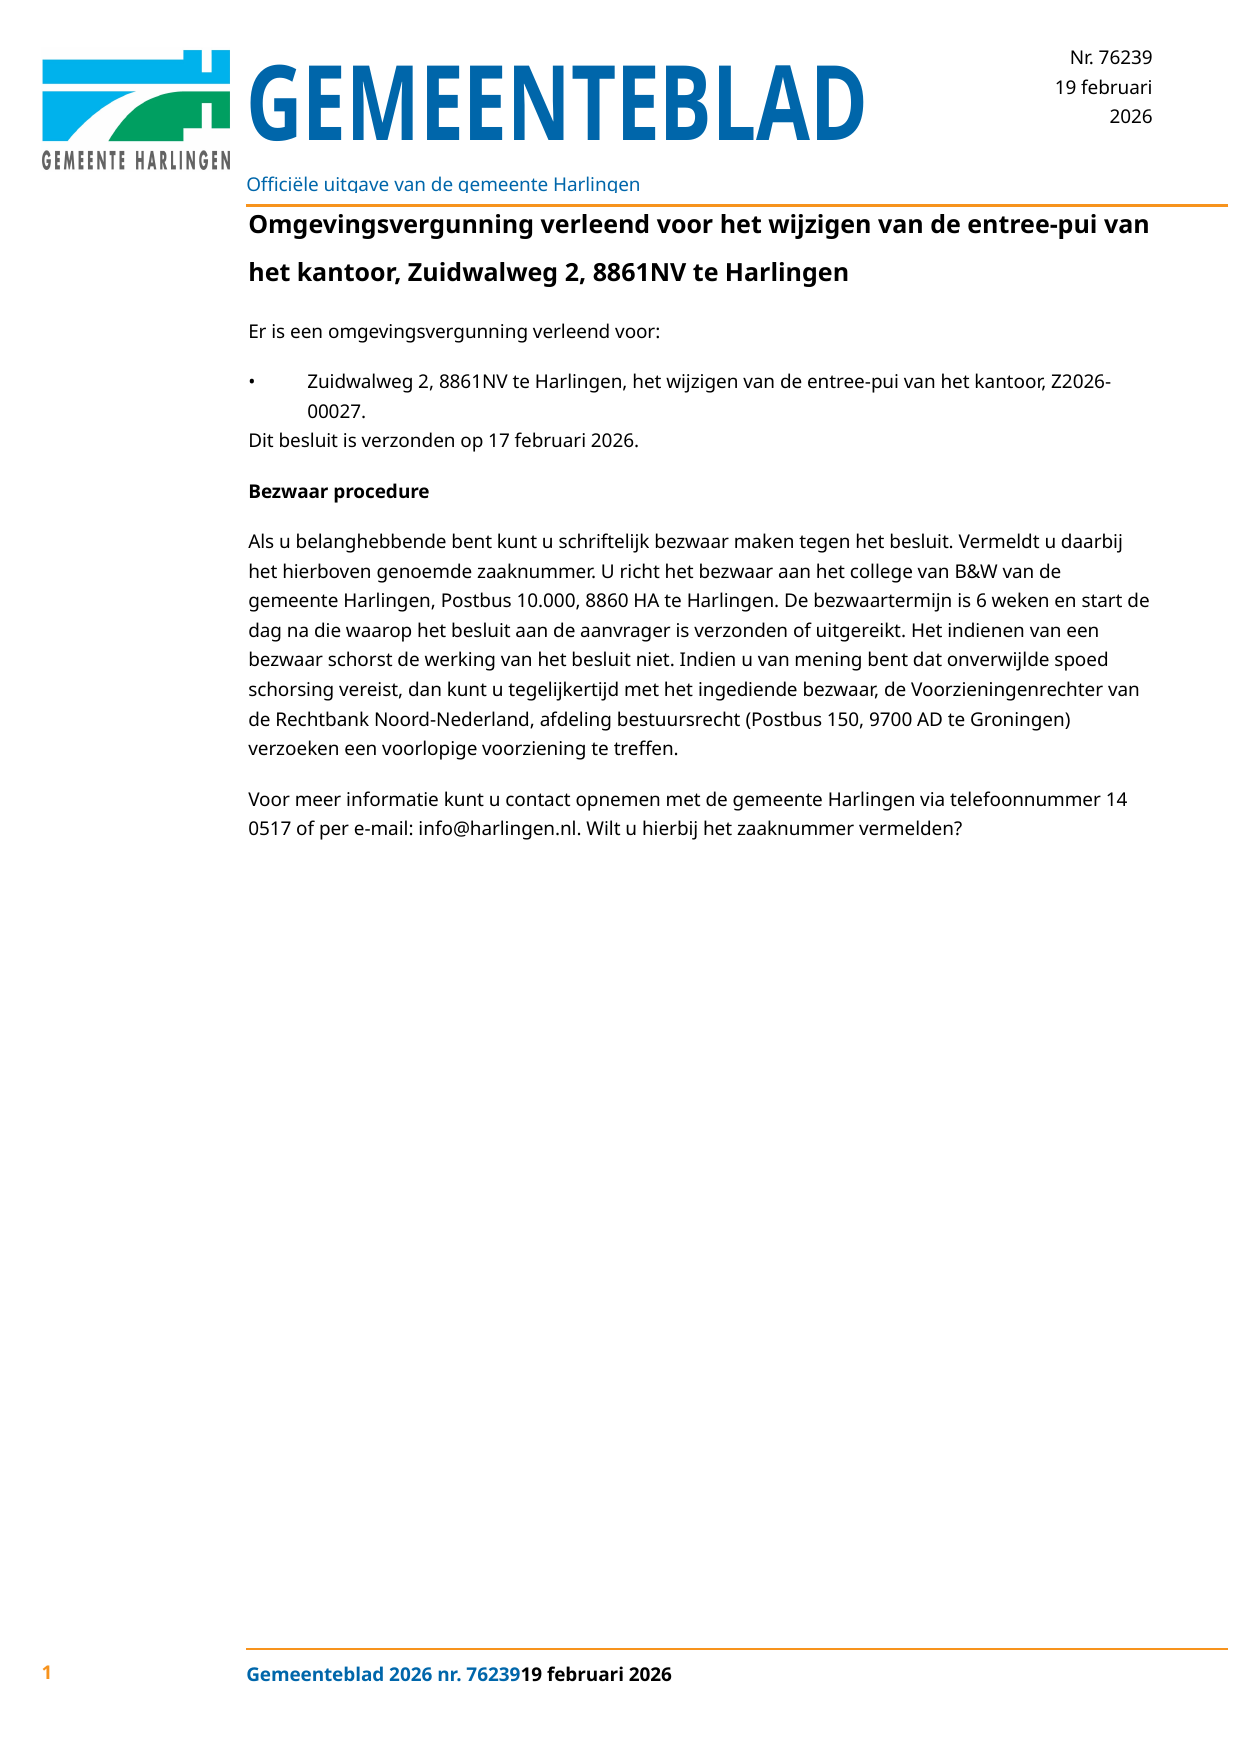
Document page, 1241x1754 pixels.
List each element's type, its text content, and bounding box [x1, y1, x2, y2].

text Als u belanghebbende bent kunt u schriftelijk bezwaar maken tegen het besluit. Vermeldt u daarbij het hierboven genoemde zaaknummer. U richt het bezwaar aan het college van B&W van de gemeente Harlingen, Postbus 10.000, 8860 HA te Harlingen. De bezwaartermijn is 6 weken en start de dag na die waarop het besluit aan de aanvrager is verzonden of uitgereikt. Het indienen van een bezwaar schorst de werking van het besluit niet. Indien u van mening bent dat onverwijlde spoed schorsing vereist, dan kunt u tegelijkertijd met het ingediende bezwaar, de Voorzieningenrechter van de Rechtbank Noord-Nederland, afdeling bestuursrecht (Postbus 150, 9700 AD te Groningen) verzoeken een voorlopige voorziening te treffen. [248, 528, 1152, 761]
picture [41, 47, 231, 172]
text Er is een omgevingsvergunning verleend voor: [248, 318, 1152, 344]
text Dit besluit is verzonden op 17 februari 2026. [248, 427, 1152, 453]
text Omgevingsvergunning verleend voor het wijzigen van de entree-pui van het kantoor, Zuidwalweg 2, 8861NV te Harlingen [248, 207, 1152, 288]
text Bezwaar procedure [248, 478, 1152, 504]
list Zuidwalweg 2, 8861NV te Harlingen, het wijzigen van de entree-pui van het kantoor, Z2026-00027. [248, 368, 1152, 424]
text Voor meer informatie kunt u contact opnemen met de gemeente Harlingen via telefoonnummer 14 0517 of per e-mail: info@harlingen.nl. Wilt u hierbij het zaaknummer vermelden? [248, 786, 1152, 841]
